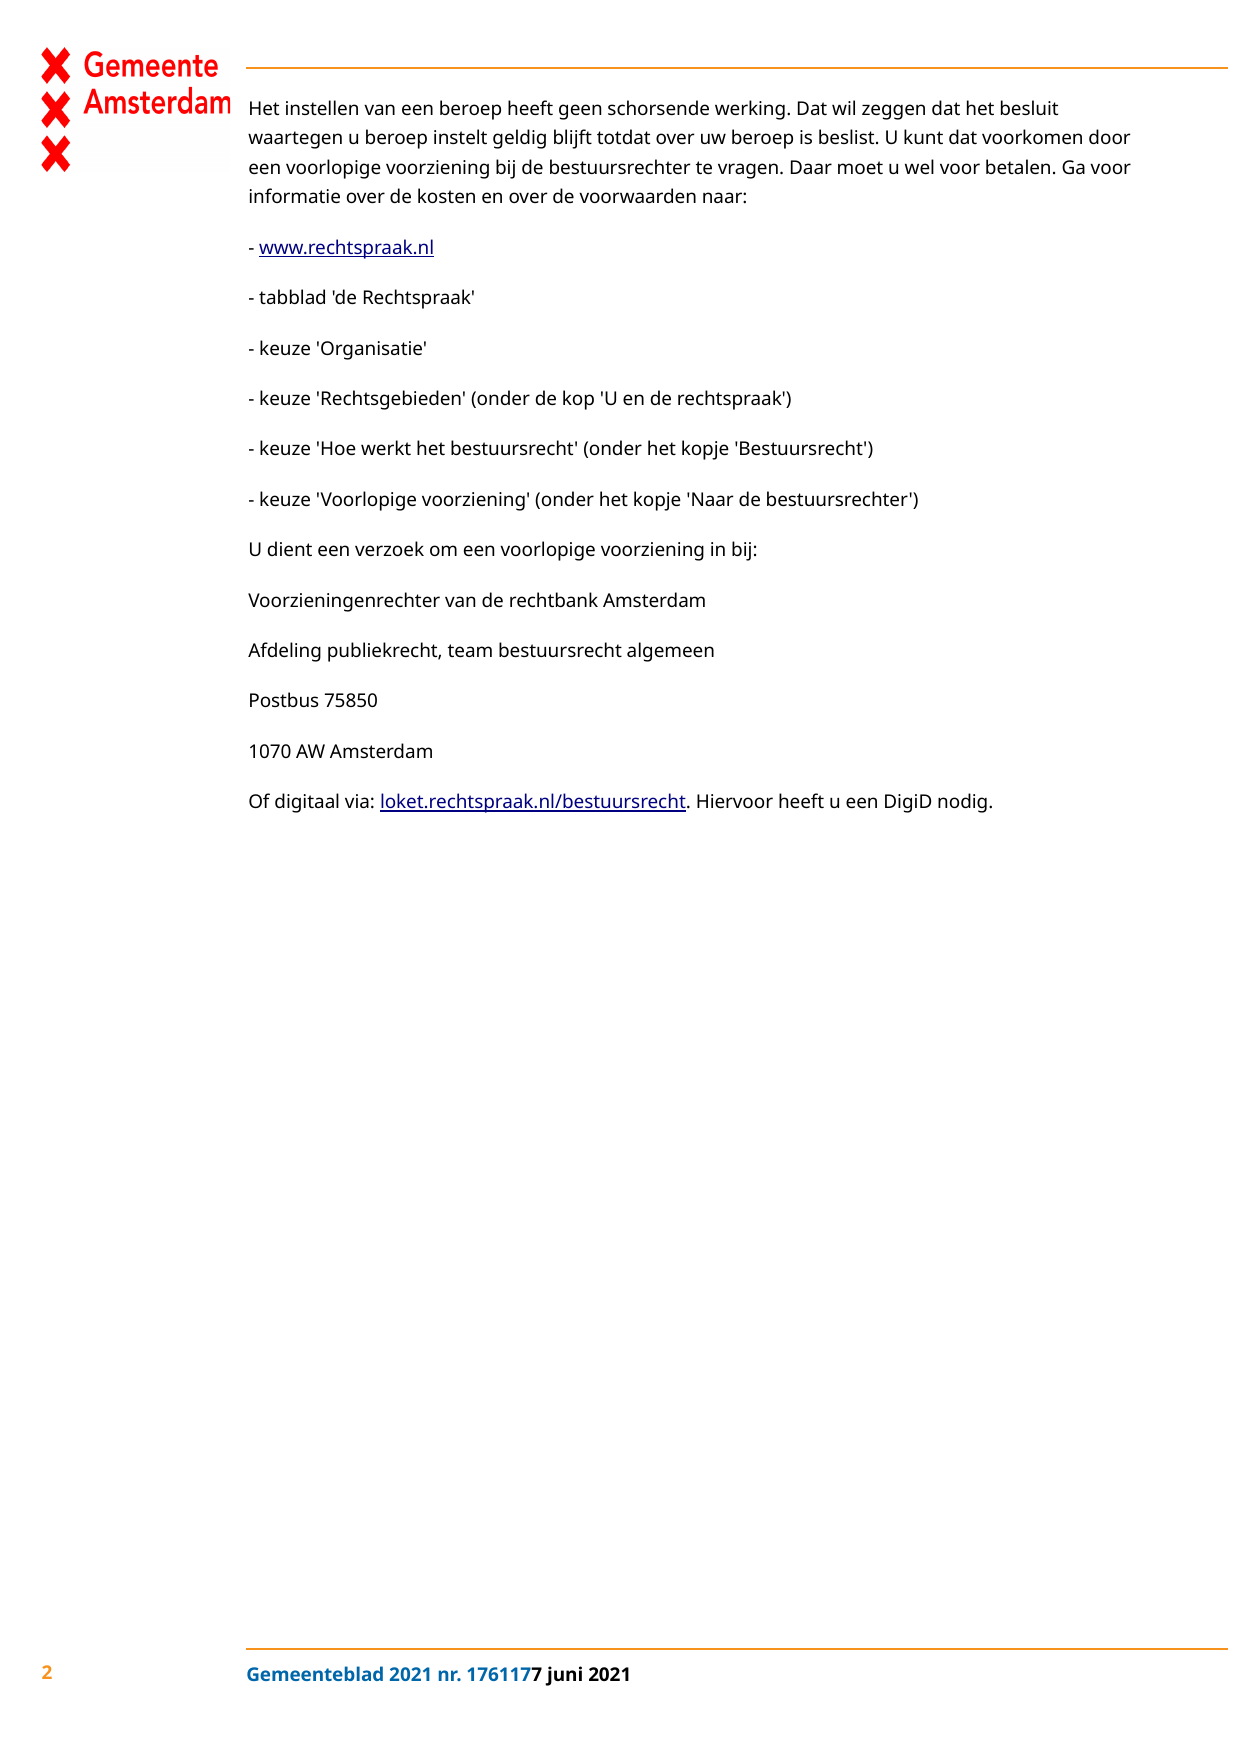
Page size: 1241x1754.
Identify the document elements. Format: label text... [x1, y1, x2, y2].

text Afdeling publiekrecht, team bestuursrecht algemeen [248, 637, 1152, 663]
text - keuze 'Hoe werkt het bestuursrecht' (onder het kopje 'Bestuursrecht') [248, 436, 1152, 461]
text - keuze 'Voorlopige voorziening' (onder het kopje 'Naar de bestuursrechter') [248, 486, 1152, 512]
text 1070 AW Amsterdam [248, 738, 1152, 764]
text - www.rechtspraak.nl [248, 234, 1152, 260]
text - keuze 'Organisatie' [248, 335, 1152, 361]
text Voorzieningenrechter van de rechtbank Amsterdam [248, 587, 1152, 613]
text - keuze 'Rechtsgebieden' (onder de kop 'U en de rechtspraak') [248, 385, 1152, 411]
text U dient een verzoek om een voorlopige voorziening in bij: [248, 536, 1152, 562]
text - tabblad 'de Rechtspraak' [248, 284, 1152, 310]
text Het instellen van een beroep heeft geen schorsende werking. Dat wil zeggen dat het besluit waartegen u beroep instelt geldig blijft totdat over uw beroep is beslist. U kunt dat voorkomen door een voorlopige voorziening bij de bestuursrechter te vragen. Daar moet u wel voor betalen. Ga voor informatie over de kosten en over de voorwaarden naar: [248, 95, 1152, 209]
text Of digitaal via: loket.rechtspraak.nl/bestuursrecht. Hiervoor heeft u een DigiD nodig. [248, 788, 1152, 814]
picture [41, 47, 231, 172]
text Postbus 75850 [248, 688, 1152, 713]
